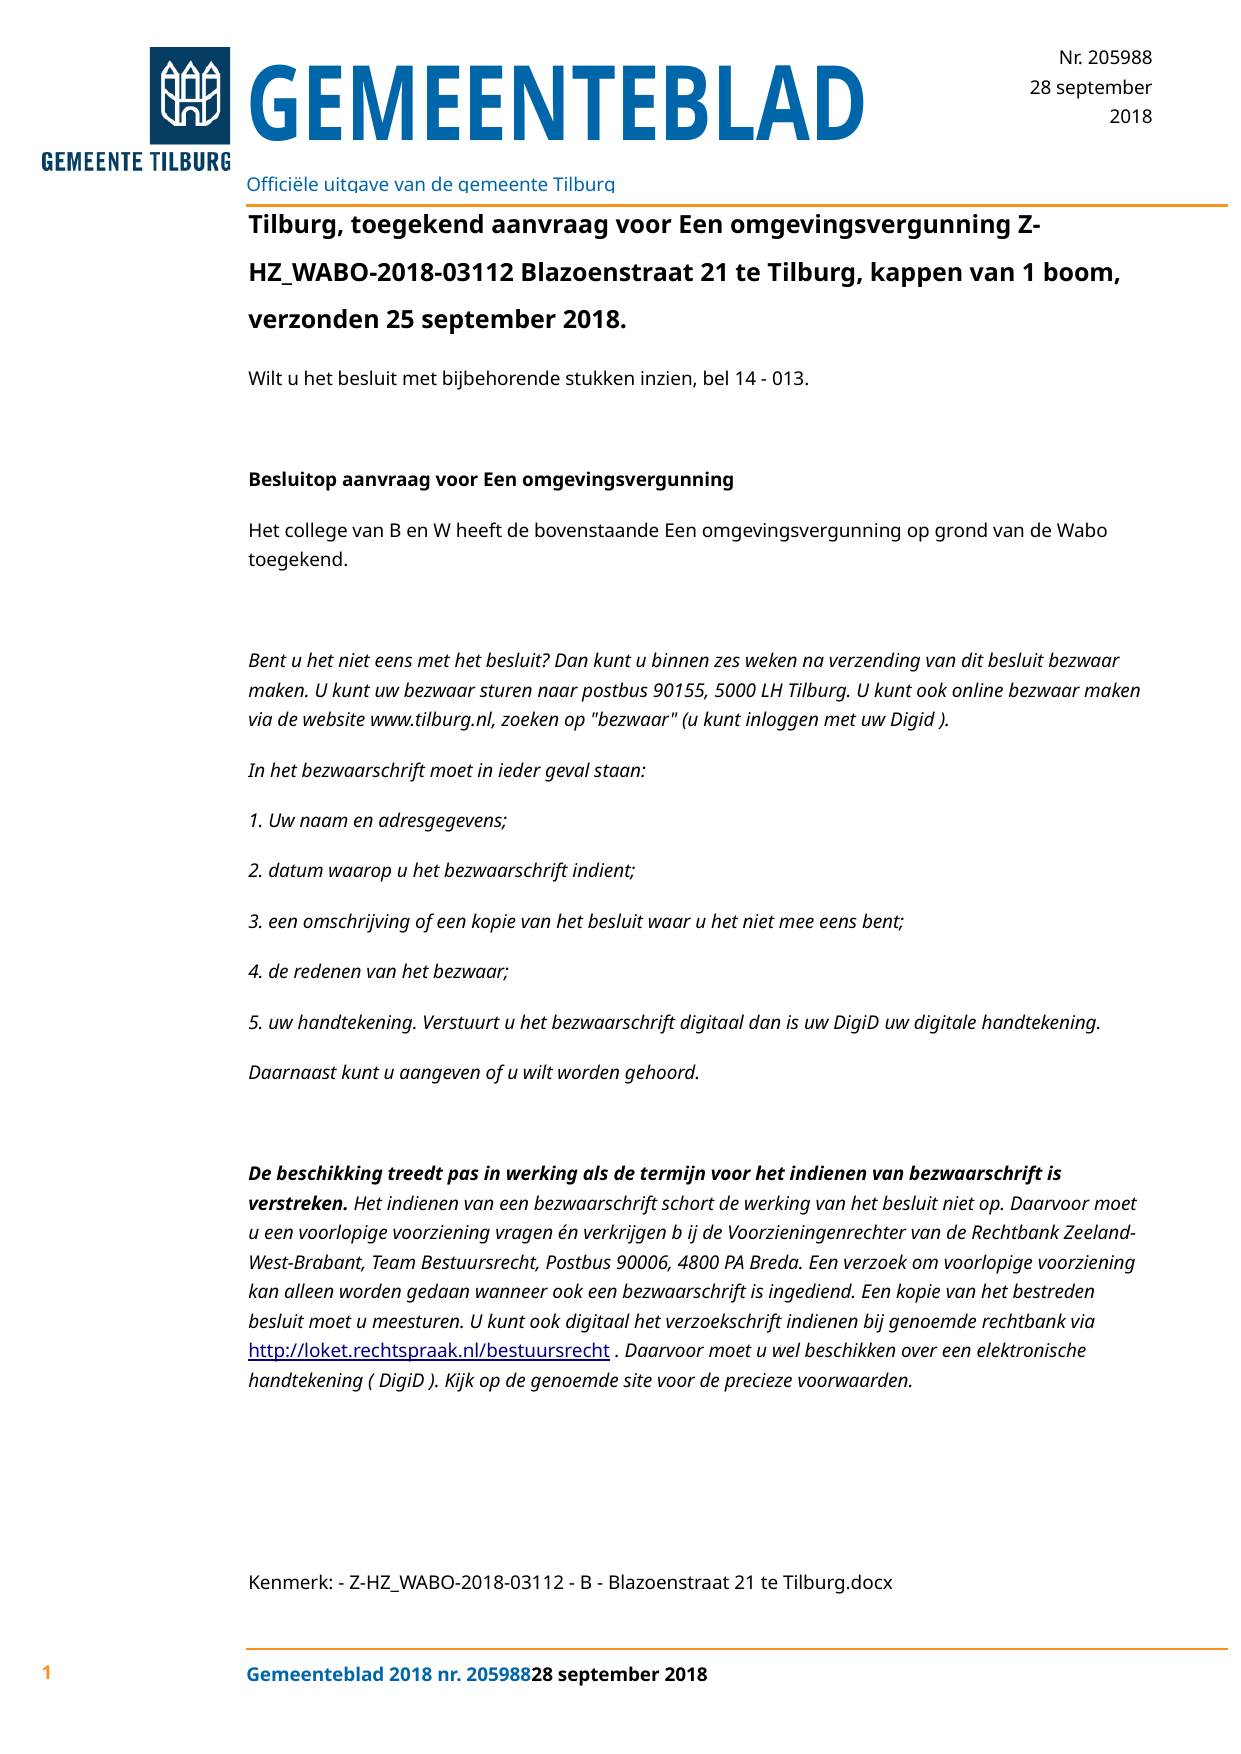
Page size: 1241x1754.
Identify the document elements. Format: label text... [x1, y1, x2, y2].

text 4. de redenen van het bezwaar; [248, 958, 1152, 984]
text Kenmerk: - Z-HZ_WABO-2018-03112 - B - Blazoenstraat 21 te Tilburg.docx [248, 1569, 1152, 1594]
text In het bezwaarschrift moet in ieder geval staan: [248, 757, 1152, 782]
text De beschikking treedt pas in werking als de termijn voor het indienen van bezwaarschrift is verstreken. Het indienen van een bezwaarschrift schort de werking van het besluit niet op. Daarvoor moet u een voorlopige voorziening vragen én verkrijgen b ij de Voorzieningenrechter van de Rechtbank Zeeland-West-Brabant, Team Bestuursrecht, Postbus 90006, 4800 PA Breda. Een verzoek om voorlopige voorziening kan alleen worden gedaan wanneer ook een bezwaarschrift is ingediend. Een kopie van het bestreden besluit moet u meesturen. U kunt ook digitaal het verzoekschrift indienen bij genoemde rechtbank via http://loket.rechtspraak.nl/bestuursrecht . Daarvoor moet u wel beschikken over een elektronische handtekening ( DigiD ). Kijk op de genoemde site voor de precieze voorwaarden. [248, 1160, 1152, 1393]
text Bent u het niet eens met het besluit? Dan kunt u binnen zes weken na verzending van dit besluit bezwaar maken. U kunt uw bezwaar sturen naar postbus 90155, 5000 LH Tilburg. U kunt ook online bezwaar maken via de website www.tilburg.nl, zoeken op "bezwaar" (u kunt inloggen met uw Digid ). [248, 647, 1152, 732]
picture [41, 47, 231, 172]
text Tilburg, toegekend aanvraag voor Een omgevingsvergunning Z-HZ_WABO-2018-03112 Blazoenstraat 21 te Tilburg, kappen van 1 boom, verzonden 25 september 2018. [248, 207, 1152, 336]
text Het college van B en W heeft de bovenstaande Een omgevingsvergunning op grond van de Wabo toegekend. [248, 517, 1152, 572]
text 1. Uw naam en adresgegevens; [248, 807, 1152, 833]
text 5. uw handtekening. Verstuurt u het bezwaarschrift digitaal dan is uw DigiD uw digitale handtekening. [248, 1009, 1152, 1034]
text 3. een omschrijving of een kopie van het besluit waar u het niet mee eens bent; [248, 908, 1152, 934]
text Daarnaast kunt u aangeven of u wilt worden gehoord. [248, 1059, 1152, 1085]
text Wilt u het besluit met bijbehorende stukken inzien, bel 14 - 013. [248, 366, 1152, 391]
text 2. datum waarop u het bezwaarschrift indient; [248, 858, 1152, 883]
text Besluitop aanvraag voor Een omgevingsvergunning [248, 466, 1152, 492]
